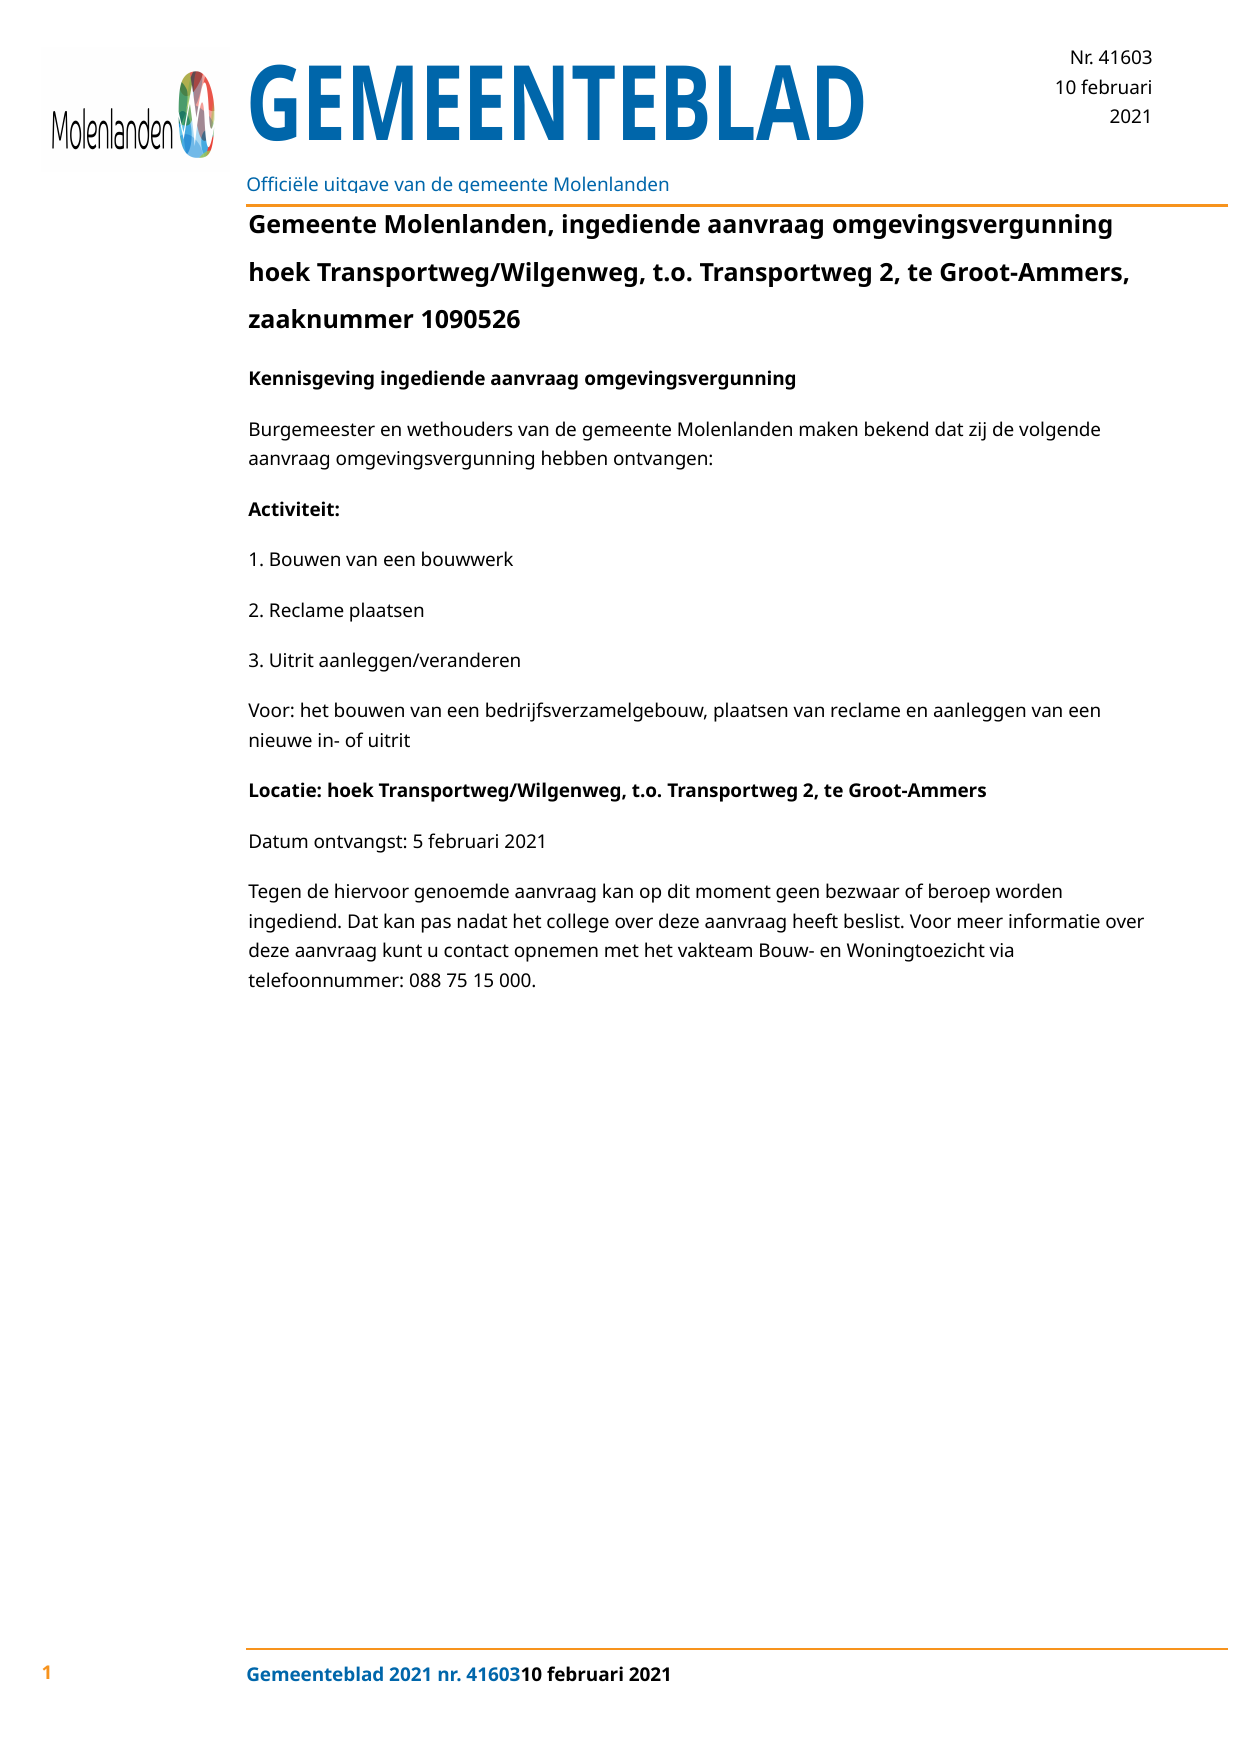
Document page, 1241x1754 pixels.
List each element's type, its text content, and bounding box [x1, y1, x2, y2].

text Datum ontvangst: 5 februari 2021 [248, 828, 1152, 854]
text Kennisgeving ingediende aanvraag omgevingsvergunning [248, 366, 1152, 391]
text Voor: het bouwen van een bedrijfsverzamelgebouw, plaatsen van reclame en aanleggen van een nieuwe in- of uitrit [248, 698, 1152, 753]
text Tegen de hiervoor genoemde aanvraag kan op dit moment geen bezwaar of beroep worden ingediend. Dat kan pas nadat het college over deze aanvraag heeft beslist. Voor meer informatie over deze aanvraag kunt u contact opnemen met het vakteam Bouw- en Woningtoezicht via telefoonnummer: 088 75 15 000. [248, 878, 1152, 993]
text Activiteit: [248, 496, 1152, 522]
text 1. Bouwen van een bouwwerk [248, 546, 1152, 572]
text 2. Reclame plaatsen [248, 597, 1152, 622]
text Locatie: hoek Transportweg/Wilgenweg, t.o. Transportweg 2, te Groot-Ammers [248, 778, 1152, 803]
text Gemeente Molenlanden, ingediende aanvraag omgevingsvergunning hoek Transportweg/Wilgenweg, t.o. Transportweg 2, te Groot-Ammers, zaaknummer 1090526 [248, 207, 1152, 336]
picture [41, 47, 231, 172]
text Burgemeester en wethouders van de gemeente Molenlanden maken bekend dat zij de volgende aanvraag omgevingsvergunning hebben ontvangen: [248, 416, 1152, 471]
text 3. Uitrit aanleggen/veranderen [248, 647, 1152, 673]
